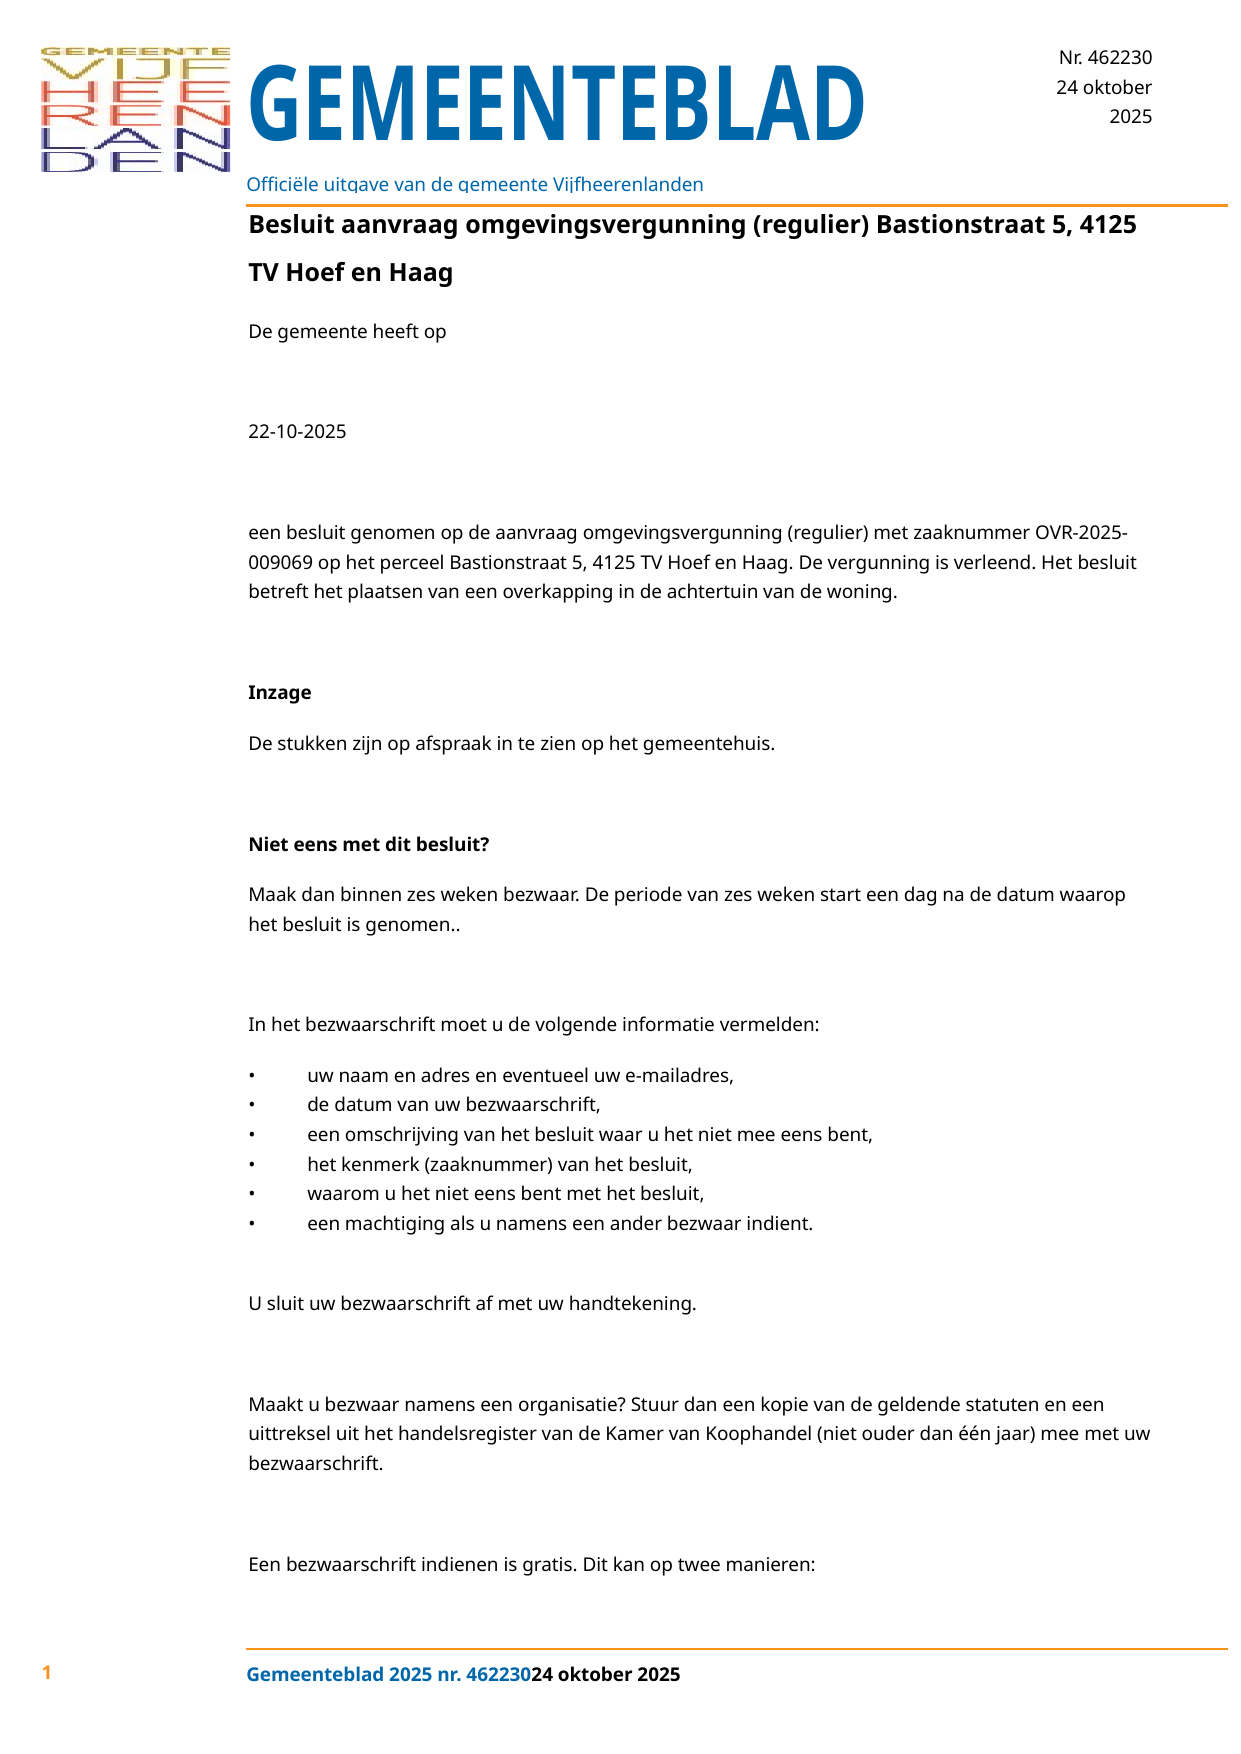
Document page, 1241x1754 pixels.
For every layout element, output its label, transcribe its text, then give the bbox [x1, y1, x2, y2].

text Niet eens met dit besluit? [248, 831, 1152, 857]
list uw naam en adres en eventueel uw e-mailadres, [248, 1062, 1152, 1088]
text Een bezwaarschrift indienen is gratis. Dit kan op twee manieren: [248, 1551, 1152, 1577]
list de datum van uw bezwaarschrift, [248, 1092, 1152, 1117]
text De stukken zijn op afspraak in te zien op het gemeentehuis. [248, 730, 1152, 756]
list waarom u het niet eens bent met het besluit, [248, 1180, 1152, 1206]
text Inzage [248, 679, 1152, 705]
list een omschrijving van het besluit waar u het niet mee eens bent, [248, 1121, 1152, 1147]
list een machtiging als u namens een ander bezwaar indient. [248, 1210, 1152, 1236]
text De gemeente heeft op [248, 318, 1152, 344]
text Maak dan binnen zes weken bezwaar. De periode van zes weken start een dag na de datum waarop het besluit is genomen.. [248, 881, 1152, 937]
text In het bezwaarschrift moet u de volgende informatie vermelden: [248, 1012, 1152, 1037]
list het kenmerk (zaaknummer) van het besluit, [248, 1151, 1152, 1177]
picture [41, 47, 231, 172]
text U sluit uw bezwaarschrift af met uw handtekening. [248, 1290, 1152, 1316]
text 22-10-2025 [248, 419, 1152, 444]
text Besluit aanvraag omgevingsvergunning (regulier) Bastionstraat 5, 4125 TV Hoef en Haag [248, 207, 1152, 288]
text Maakt u bezwaar namens een organisatie? Stuur dan een kopie van de geldende statuten en een uittreksel uit het handelsregister van de Kamer van Koophandel (niet ouder dan één jaar) mee met uw bezwaarschrift. [248, 1391, 1152, 1476]
text een besluit genomen op de aanvraag omgevingsvergunning (regulier) met zaaknummer OVR-2025-009069 op het perceel Bastionstraat 5, 4125 TV Hoef en Haag. De vergunning is verleend. Het besluit betreft het plaatsen van een overkapping in de achtertuin van de woning. [248, 519, 1152, 604]
